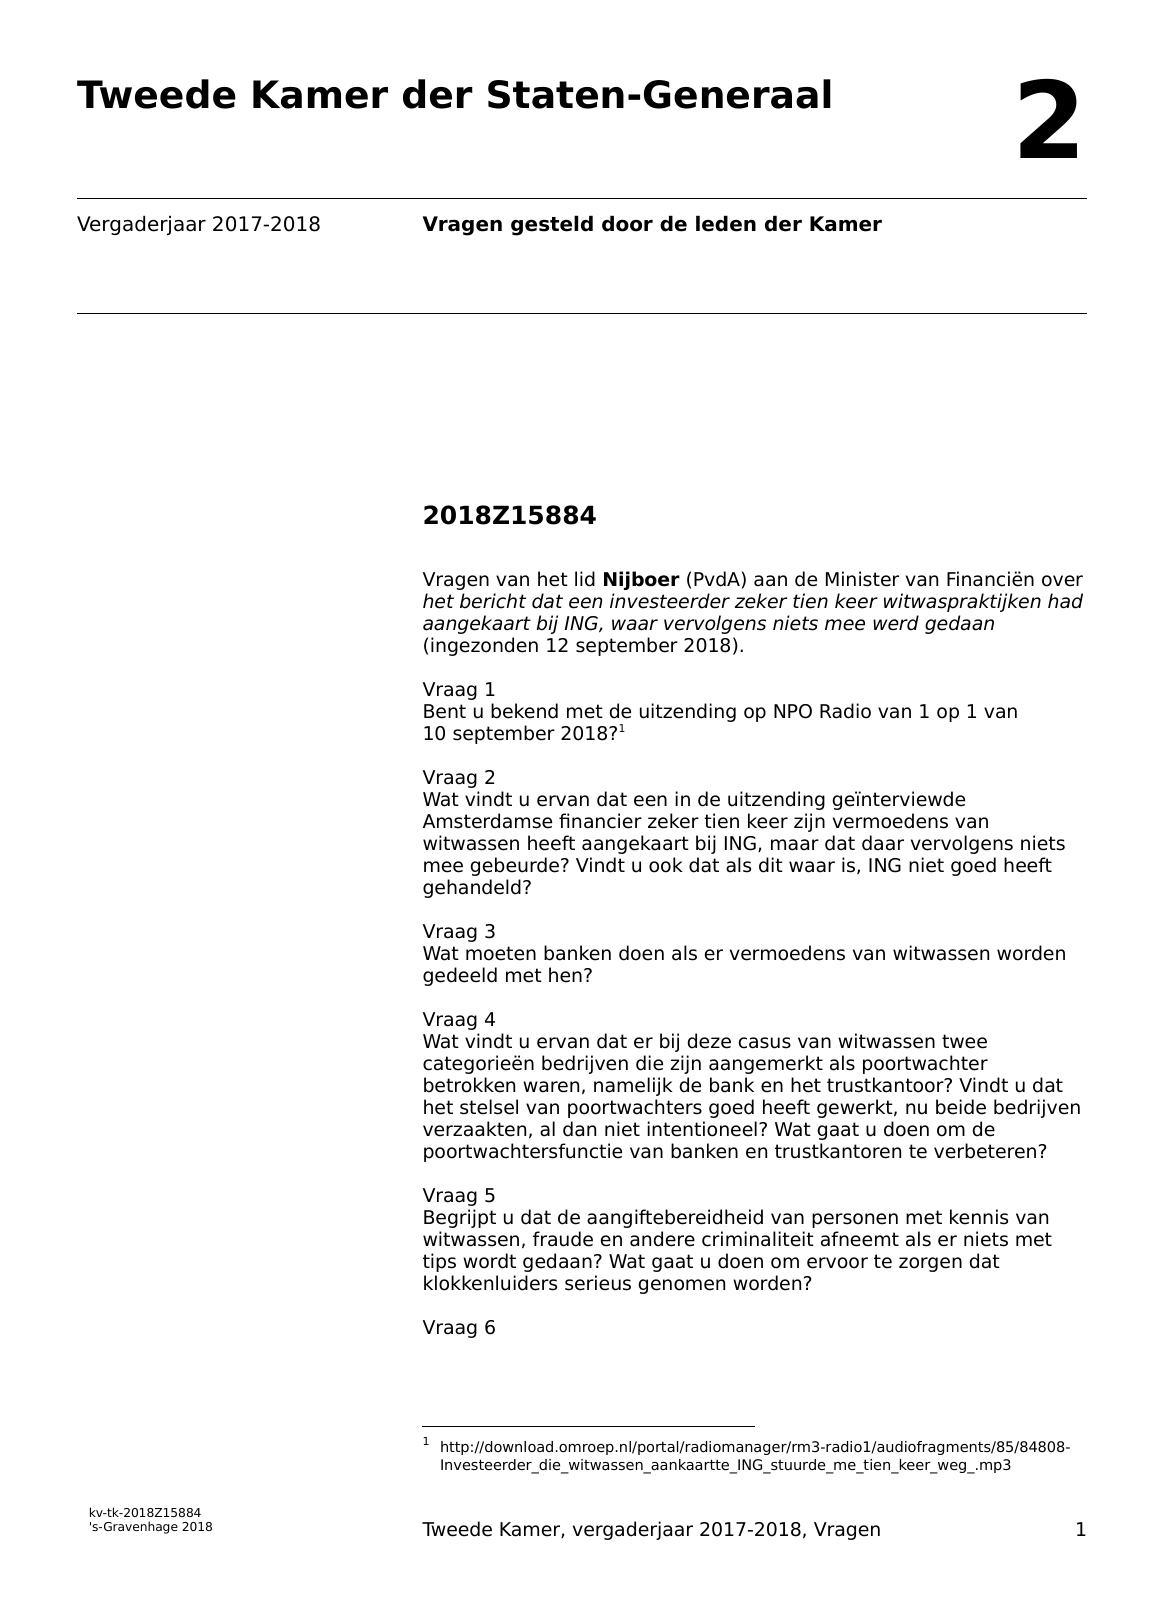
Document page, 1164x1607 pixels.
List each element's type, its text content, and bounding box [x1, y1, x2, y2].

table_cell Vergaderjaar 2017-2018 [77, 199, 422, 313]
table_header Tweede Kamer der Staten-Generaal [77, 59, 886, 198]
table_header 2 [886, 59, 1087, 198]
text Vraag 2 [422, 767, 1087, 789]
text Vraag 3 [422, 921, 1087, 943]
text 2018Z15884 [422, 501, 1087, 531]
text Wat vindt u ervan dat een in de uitzending geïnterviewde Amsterdamse financier zeker tien keer zijn vermoedens van witwassen heeft aangekaart bij ING, maar dat daar vervolgens niets mee gebeurde? Vindt u ook dat als dit waar is, ING niet goed heeft gehandeld? [422, 789, 1087, 899]
text Vraag 5 [422, 1185, 1087, 1207]
text Wat vindt u ervan dat er bij deze casus van witwassen twee categorieën bedrijven die zijn aangemerkt als poortwachter betrokken waren, namelijk de bank en het trustkantoor? Vindt u dat het stelsel van poortwachters goed heeft gewerkt, nu beide bedrijven verzaakten, al dan niet intentioneel? Wat gaat u doen om de poortwachtersfunctie van banken en trustkantoren te verbeteren? [422, 1031, 1087, 1163]
text Vraag 4 [422, 1009, 1087, 1031]
text kv-tk-2018Z15884 [88, 1506, 323, 1520]
text Bent u bekend met de uitzending op NPO Radio van 1 op 1 van 10 september 2018? [422, 701, 1087, 745]
text Vraag 1 [422, 679, 1087, 701]
table_cell Vragen gesteld door de leden der Kamer [422, 199, 1087, 313]
text Wat moeten banken doen als er vermoedens van witwassen worden gedeeld met hen? [422, 943, 1087, 987]
text 's-Gravenhage 2018 [88, 1520, 323, 1534]
text Vragen van het lid Nijboer (PvdA) aan de Minister van Financiën over het bericht dat een investeerder zeker tien keer witwaspraktijken had aangekaart bij ING, waar vervolgens niets mee werd gedaan (ingezonden 12 september 2018). [422, 569, 1087, 657]
text http://download.omroep.nl/portal/radiomanager/rm3-radio1/audiofragments/85/84808-Investeerder_die_witwassen_aankaartte_ING_stuurde_me_tien_keer_weg_.mp3 [422, 1435, 1087, 1474]
text Vraag 6 [422, 1317, 1087, 1339]
text Begrijpt u dat de aangiftebereidheid van personen met kennis van witwassen, fraude en andere criminaliteit afneemt als er niets met tips wordt gedaan? Wat gaat u doen om ervoor te zorgen dat klokkenluiders serieus genomen worden? [422, 1207, 1087, 1295]
